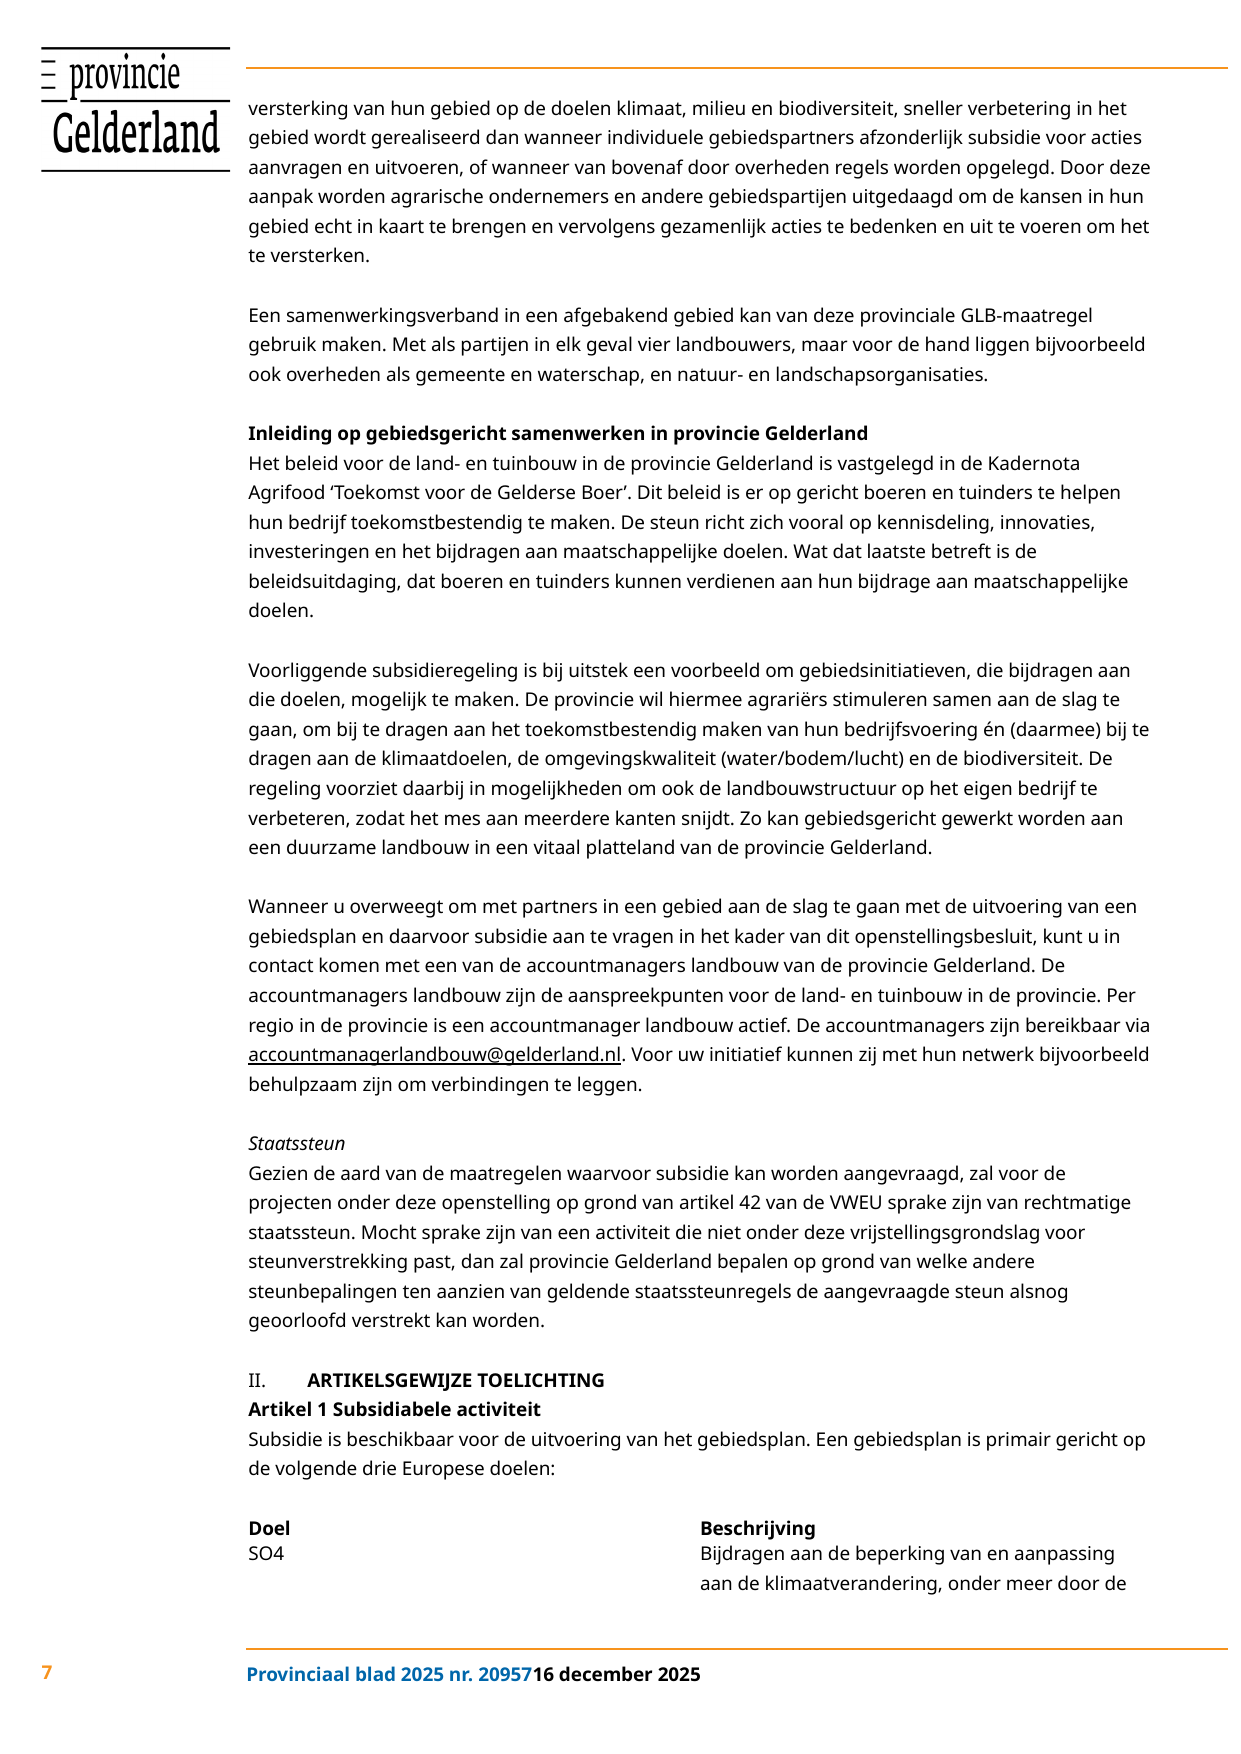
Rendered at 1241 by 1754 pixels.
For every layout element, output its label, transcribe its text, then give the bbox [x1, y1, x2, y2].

text Inleiding op gebiedsgericht samenwerken in provincie Gelderland [248, 420, 1152, 446]
text Artikel 1 Subsidiabele activiteit [248, 1396, 1152, 1422]
table_header Doel [248, 1515, 700, 1541]
table_cell SO4 [248, 1541, 700, 1596]
text Het beleid voor de land- en tuinbouw in de provincie Gelderland is vastgelegd in de Kadernota Agrifood ‘Toekomst voor de Gelderse Boer’. Dit beleid is er op gericht boeren en tuinders te helpen hun bedrijf toekomstbestendig te maken. De steun richt zich vooral op kennisdeling, innovaties, investeringen en het bijdragen aan maatschappelijke doelen. Wat dat laatste betreft is de beleidsuitdaging, dat boeren en tuinders kunnen verdienen aan hun bijdrage aan maatschappelijke doelen. [248, 450, 1152, 623]
table_cell Bijdragen aan de beperking van en aanpassing aan de klimaatverandering, onder meer door de [700, 1541, 1152, 1596]
text versterking van hun gebied op de doelen klimaat, milieu en biodiversiteit, sneller verbetering in het gebied wordt gerealiseerd dan wanneer individuele gebiedspartners afzonderlijk subsidie voor acties aanvragen en uitvoeren, of wanneer van bovenaf door overheden regels worden opgelegd. Door deze aanpak worden agrarische ondernemers en andere gebiedspartijen uitgedaagd om de kansen in hun gebied echt in kaart te brengen en vervolgens gezamenlijk acties te bedenken en uit te voeren om het te versterken. [248, 95, 1152, 268]
list ARTIKELSGEWIJZE TOELICHTING [248, 1367, 1152, 1393]
text Gezien de aard van de maatregelen waarvoor subsidie kan worden aangevraagd, zal voor de projecten onder deze openstelling op grond van artikel 42 van de VWEU sprake zijn van rechtmatige staatssteun. Mocht sprake zijn van een activiteit die niet onder deze vrijstellingsgrondslag voor steunverstrekking past, dan zal provincie Gelderland bepalen op grond van welke andere steunbepalingen ten aanzien van geldende staatssteunregels de aangevraagde steun alsnog geoorloofd verstrekt kan worden. [248, 1160, 1152, 1333]
text Voorliggende subsidieregeling is bij uitstek een voorbeeld om gebiedsinitiatieven, die bijdragen aan die doelen, mogelijk te maken. De provincie wil hiermee agrariërs stimuleren samen aan de slag te gaan, om bij te dragen aan het toekomstbestendig maken van hun bedrijfsvoering én (daarmee) bij te dragen aan de klimaatdoelen, de omgevingskwaliteit (water/bodem/lucht) en de biodiversiteit. De regeling voorziet daarbij in mogelijkheden om ook de landbouwstructuur op het eigen bedrijf te verbeteren, zodat het mes aan meerdere kanten snijdt. Zo kan gebiedsgericht gewerkt worden aan een duurzame landbouw in een vitaal platteland van de provincie Gelderland. [248, 657, 1152, 860]
text Subsidie is beschikbaar voor de uitvoering van het gebiedsplan. Een gebiedsplan is primair gericht op de volgende drie Europese doelen: [248, 1426, 1152, 1481]
text Een samenwerkingsverband in een afgebakend gebied kan van deze provinciale GLB-maatregel gebruik maken. Met als partijen in elk geval vier landbouwers, maar voor de hand liggen bijvoorbeeld ook overheden als gemeente en waterschap, en natuur- en landschapsorganisaties. [248, 302, 1152, 387]
text Staatssteun [248, 1130, 1152, 1156]
text Wanneer u overweegt om met partners in een gebied aan de slag te gaan met de uitvoering van een gebiedsplan en daarvoor subsidie aan te vragen in het kader van dit openstellingsbesluit, kunt u in contact komen met een van de accountmanagers landbouw van de provincie Gelderland. De accountmanagers landbouw zijn de aanspreekpunten voor de land- en tuinbouw in de provincie. Per regio in de provincie is een accountmanager landbouw actief. De accountmanagers zijn bereikbaar via accountmanagerlandbouw@gelderland.nl. Voor uw initiatief kunnen zij met hun netwerk bijvoorbeeld behulpzaam zijn om verbindingen te leggen. [248, 893, 1152, 1097]
picture [41, 47, 231, 172]
table_header Beschrijving [700, 1515, 1152, 1541]
